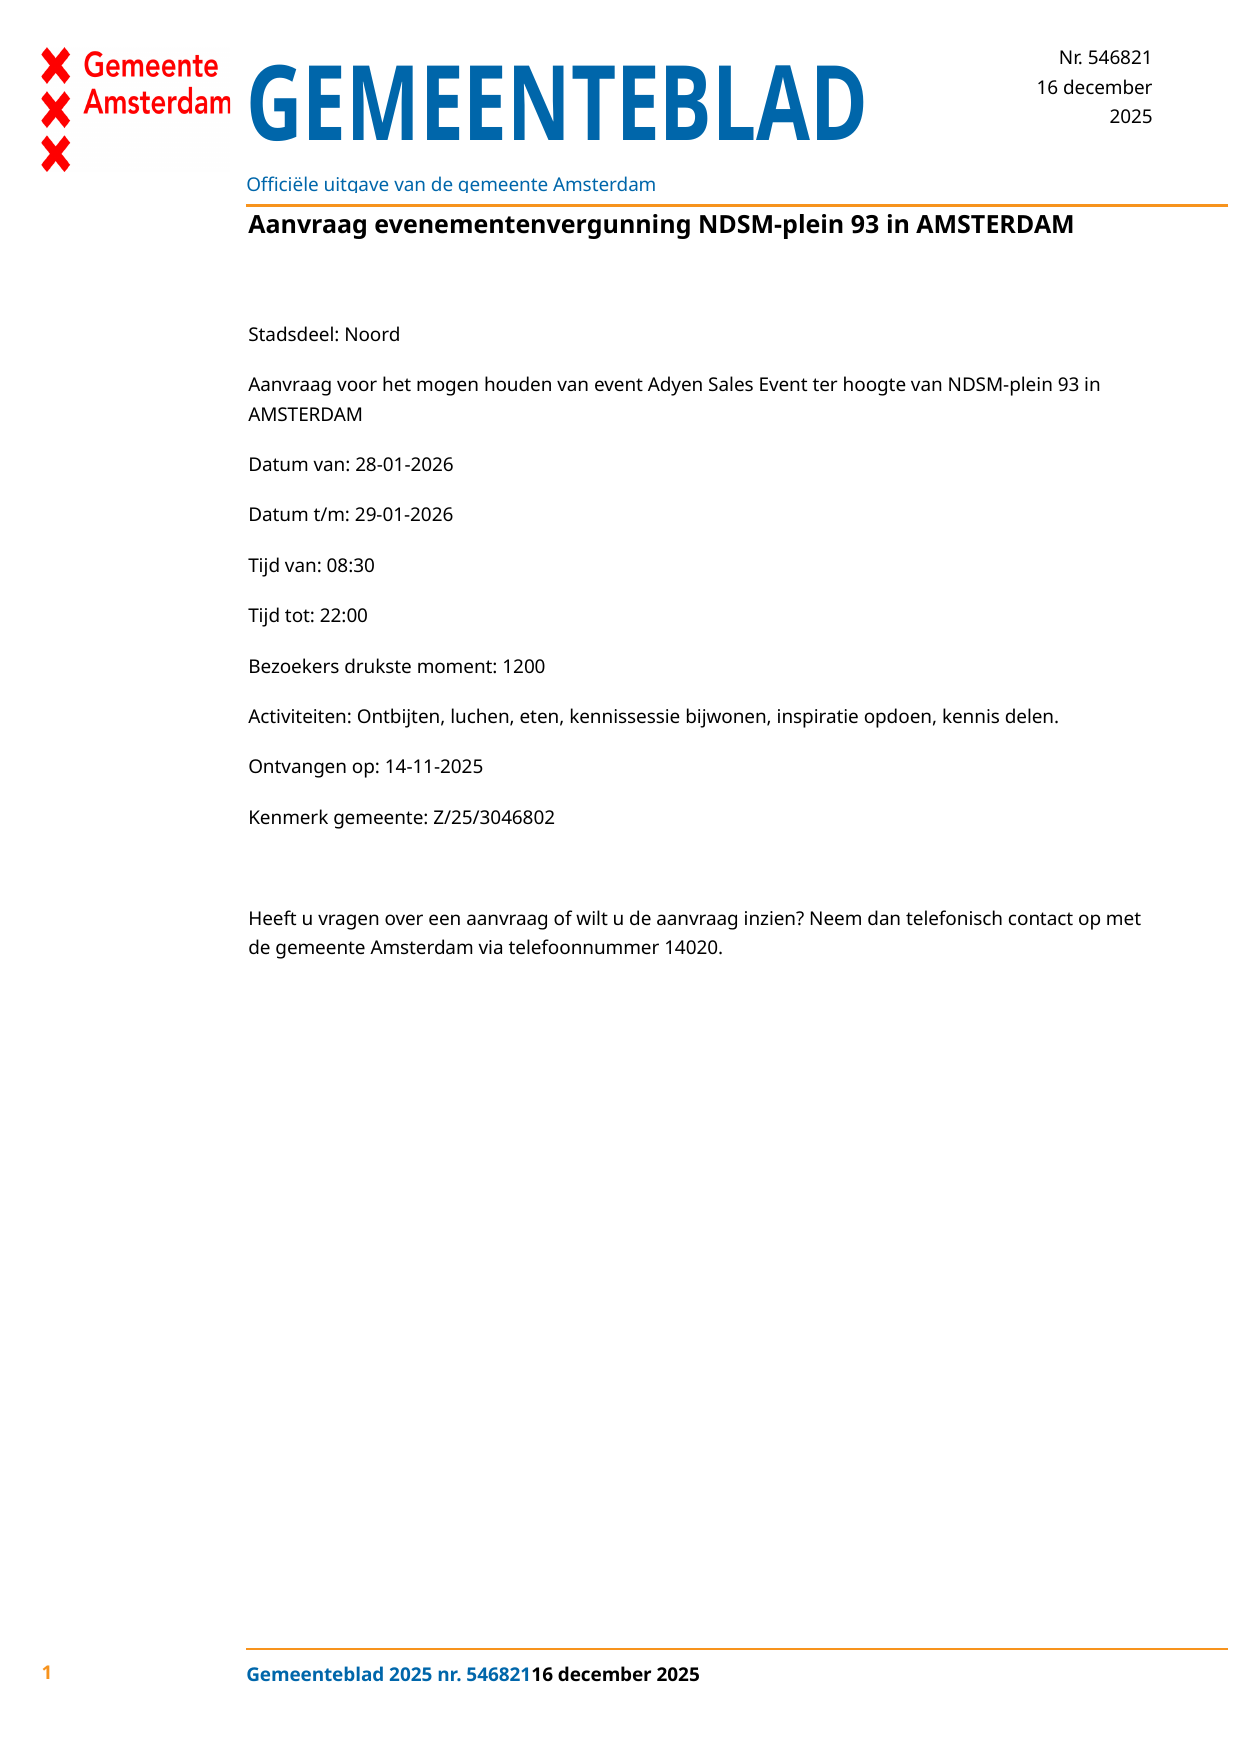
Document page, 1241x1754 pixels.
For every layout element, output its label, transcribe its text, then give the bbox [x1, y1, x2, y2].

picture [41, 47, 231, 172]
text Tijd van: 08:30 [248, 552, 1152, 578]
text Stadsdeel: Noord [248, 321, 1152, 346]
text Heeft u vragen over een aanvraag of wilt u de aanvraag inzien? Neem dan telefonisch contact op met de gemeente Amsterdam via telefoonnummer 14020. [248, 905, 1152, 960]
text Datum van: 28-01-2026 [248, 451, 1152, 477]
text Ontvangen op: 14-11-2025 [248, 754, 1152, 779]
text Kenmerk gemeente: Z/25/3046802 [248, 804, 1152, 830]
text Aanvraag evenementenvergunning NDSM-plein 93 in AMSTERDAM [248, 207, 1152, 241]
text Datum t/m: 29-01-2026 [248, 502, 1152, 527]
text Activiteiten: Ontbijten, luchen, eten, kennissessie bijwonen, inspiratie opdoen, kennis delen. [248, 703, 1152, 729]
text Tijd tot: 22:00 [248, 602, 1152, 628]
text Bezoekers drukste moment: 1200 [248, 653, 1152, 678]
text Aanvraag voor het mogen houden van event Adyen Sales Event ter hoogte van NDSM-plein 93 in AMSTERDAM [248, 371, 1152, 426]
